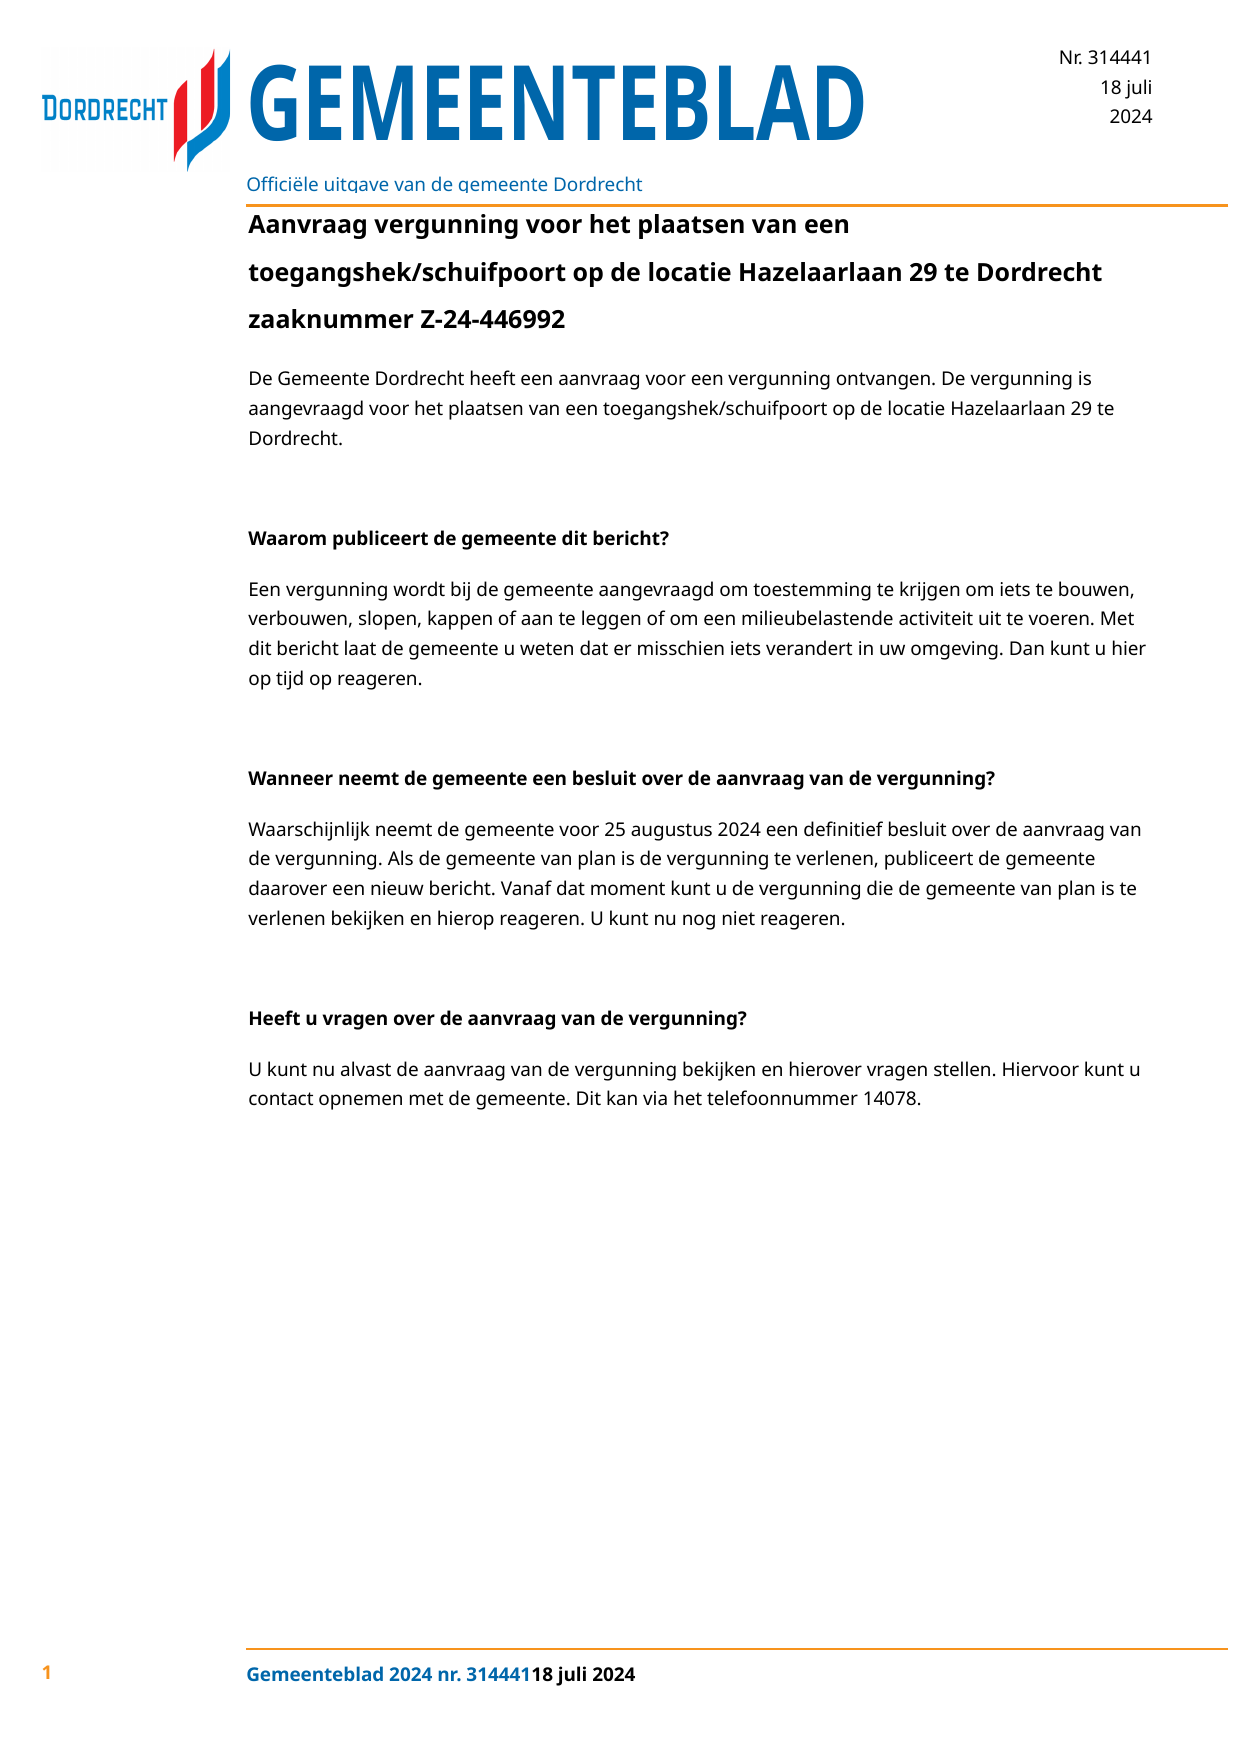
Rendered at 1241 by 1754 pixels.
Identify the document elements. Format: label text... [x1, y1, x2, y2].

text U kunt nu alvast de aanvraag van de vergunning bekijken en hierover vragen stellen. Hiervoor kunt u contact opnemen met de gemeente. Dit kan via het telefoonnummer 14078. [248, 1056, 1152, 1111]
text Aanvraag vergunning voor het plaatsen van een toegangshek/schuifpoort op de locatie Hazelaarlaan 29 te Dordrecht zaaknummer Z-24-446992 [248, 207, 1152, 336]
text Een vergunning wordt bij de gemeente aangevraagd om toestemming te krijgen om iets te bouwen, verbouwen, slopen, kappen of aan te leggen of om een milieubelastende activiteit uit te voeren. Met dit bericht laat de gemeente u weten dat er misschien iets verandert in uw omgeving. Dan kunt u hier op tijd op reageren. [248, 576, 1152, 690]
text Waarschijnlijk neemt de gemeente voor 25 augustus 2024 een definitief besluit over de aanvraag van de vergunning. Als de gemeente van plan is de vergunning te verlenen, publiceert de gemeente daarover een nieuw bericht. Vanaf dat moment kunt u de vergunning die de gemeente van plan is te verlenen bekijken en hierop reageren. U kunt nu nog niet reageren. [248, 816, 1152, 930]
text De Gemeente Dordrecht heeft een aanvraag voor een vergunning ontvangen. De vergunning is aangevraagd voor het plaatsen van een toegangshek/schuifpoort op de locatie Hazelaarlaan 29 te Dordrecht. [248, 366, 1152, 450]
text Heeft u vragen over de aanvraag van de vergunning? [248, 1006, 1152, 1031]
picture [41, 47, 231, 172]
text Waarom publiceert de gemeente dit bericht? [248, 526, 1152, 551]
text Wanneer neemt de gemeente een besluit over de aanvraag van de vergunning? [248, 766, 1152, 791]
